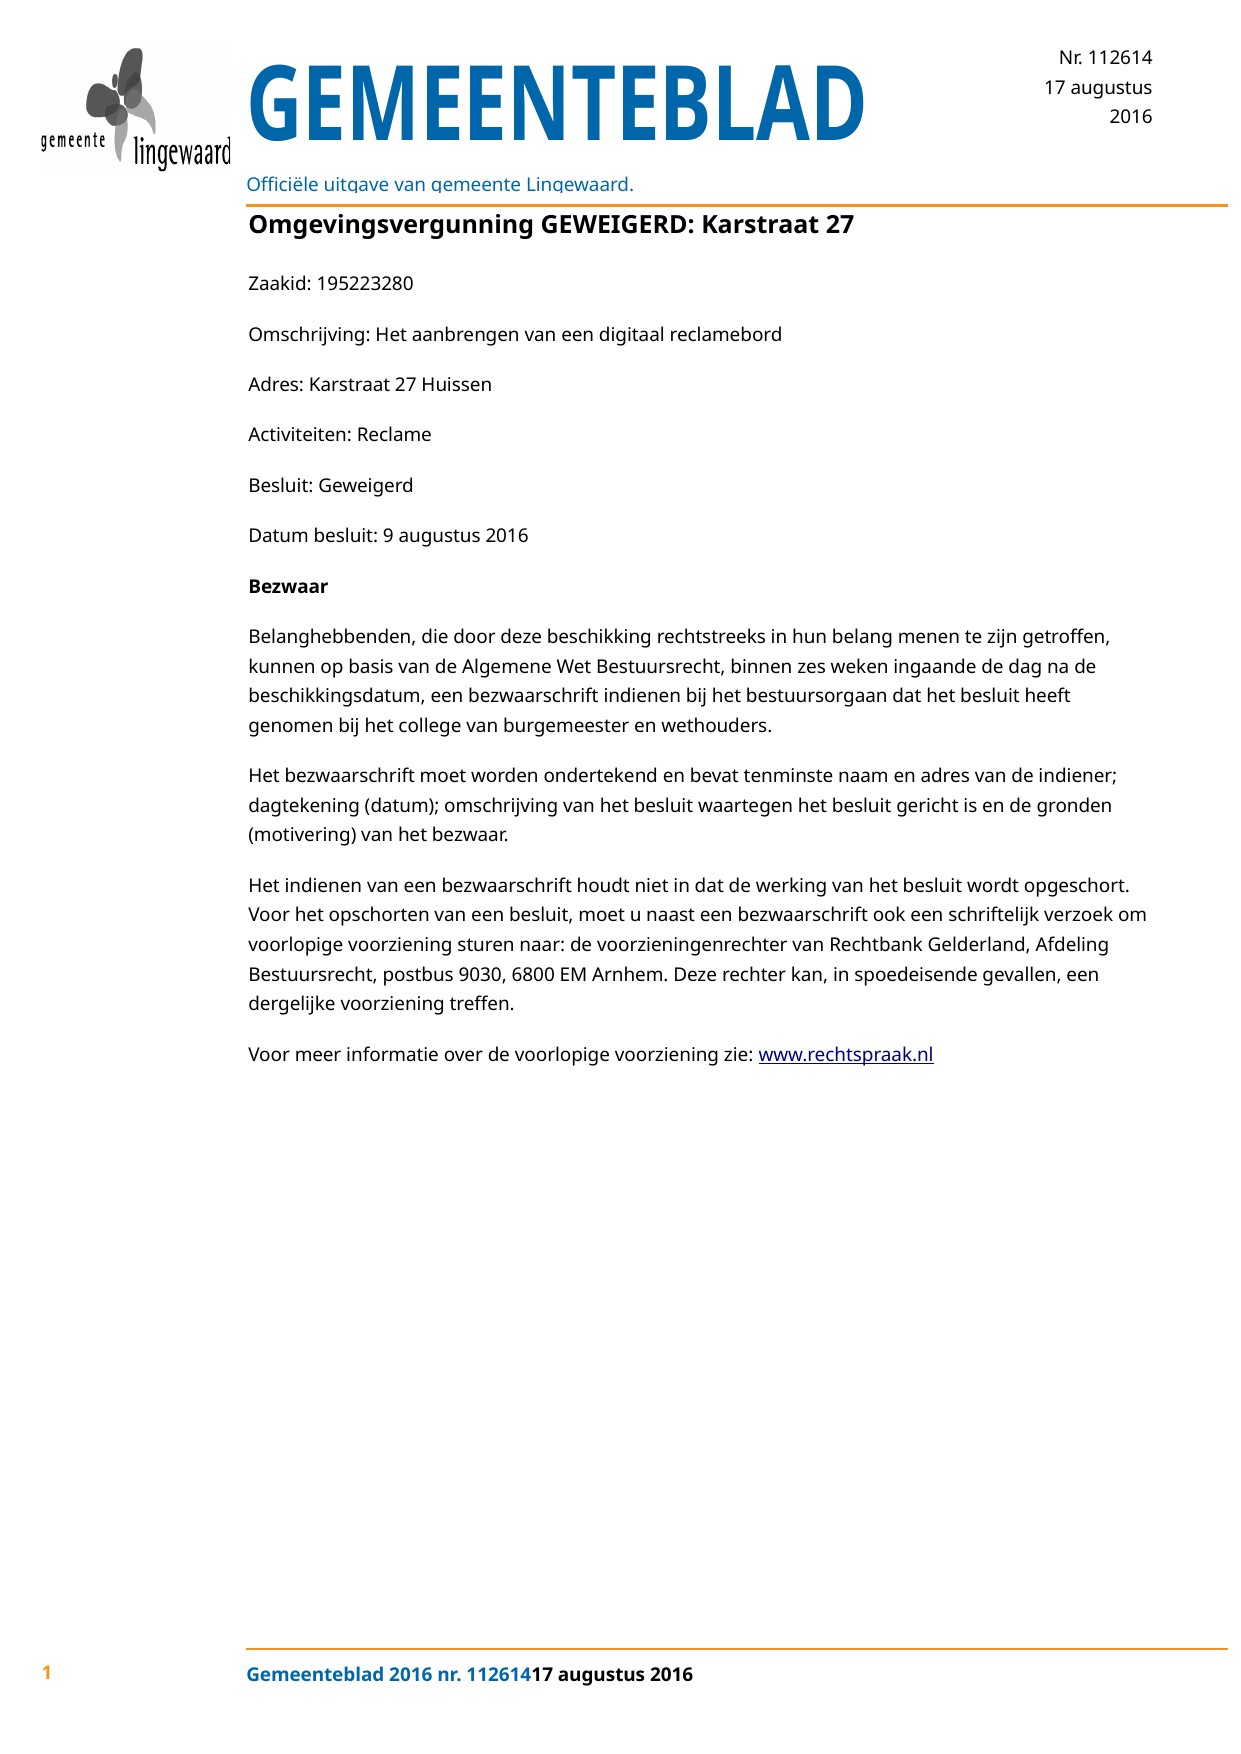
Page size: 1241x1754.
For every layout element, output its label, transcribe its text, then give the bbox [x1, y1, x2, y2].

text Voor meer informatie over de voorlopige voorziening zie: www.rechtspraak.nl [248, 1041, 1152, 1066]
picture [41, 47, 231, 172]
text Omschrijving: Het aanbrengen van een digitaal reclamebord [248, 321, 1152, 346]
text Het indienen van een bezwaarschrift houdt niet in dat de werking van het besluit wordt opgeschort. Voor het opschorten van een besluit, moet u naast een bezwaarschrift ook een schriftelijk verzoek om voorlopige voorziening sturen naar: de voorzieningenrechter van Rechtbank Gelderland, Afdeling Bestuursrecht, postbus 9030, 6800 EM Arnhem. Deze rechter kan, in spoedeisende gevallen, een dergelijke voorziening treffen. [248, 872, 1152, 1016]
text Adres: Karstraat 27 Huissen [248, 371, 1152, 397]
text Het bezwaarschrift moet worden ondertekend en bevat tenminste naam en adres van de indiener; dagtekening (datum); omschrijving van het besluit waartegen het besluit gericht is en de gronden (motivering) van het bezwaar. [248, 762, 1152, 847]
text Belanghebbenden, die door deze beschikking rechtstreeks in hun belang menen te zijn getroffen, kunnen op basis van de Algemene Wet Bestuursrecht, binnen zes weken ingaande de dag na de beschikkingsdatum, een bezwaarschrift indienen bij het bestuursorgaan dat het besluit heeft genomen bij het college van burgemeester en wethouders. [248, 623, 1152, 738]
text Zaakid: 195223280 [248, 270, 1152, 296]
text Datum besluit: 9 augustus 2016 [248, 522, 1152, 548]
text Bezwaar [248, 573, 1152, 598]
text Activiteiten: Reclame [248, 422, 1152, 447]
text Besluit: Geweigerd [248, 472, 1152, 498]
text Omgevingsvergunning GEWEIGERD: Karstraat 27 [248, 207, 1152, 241]
